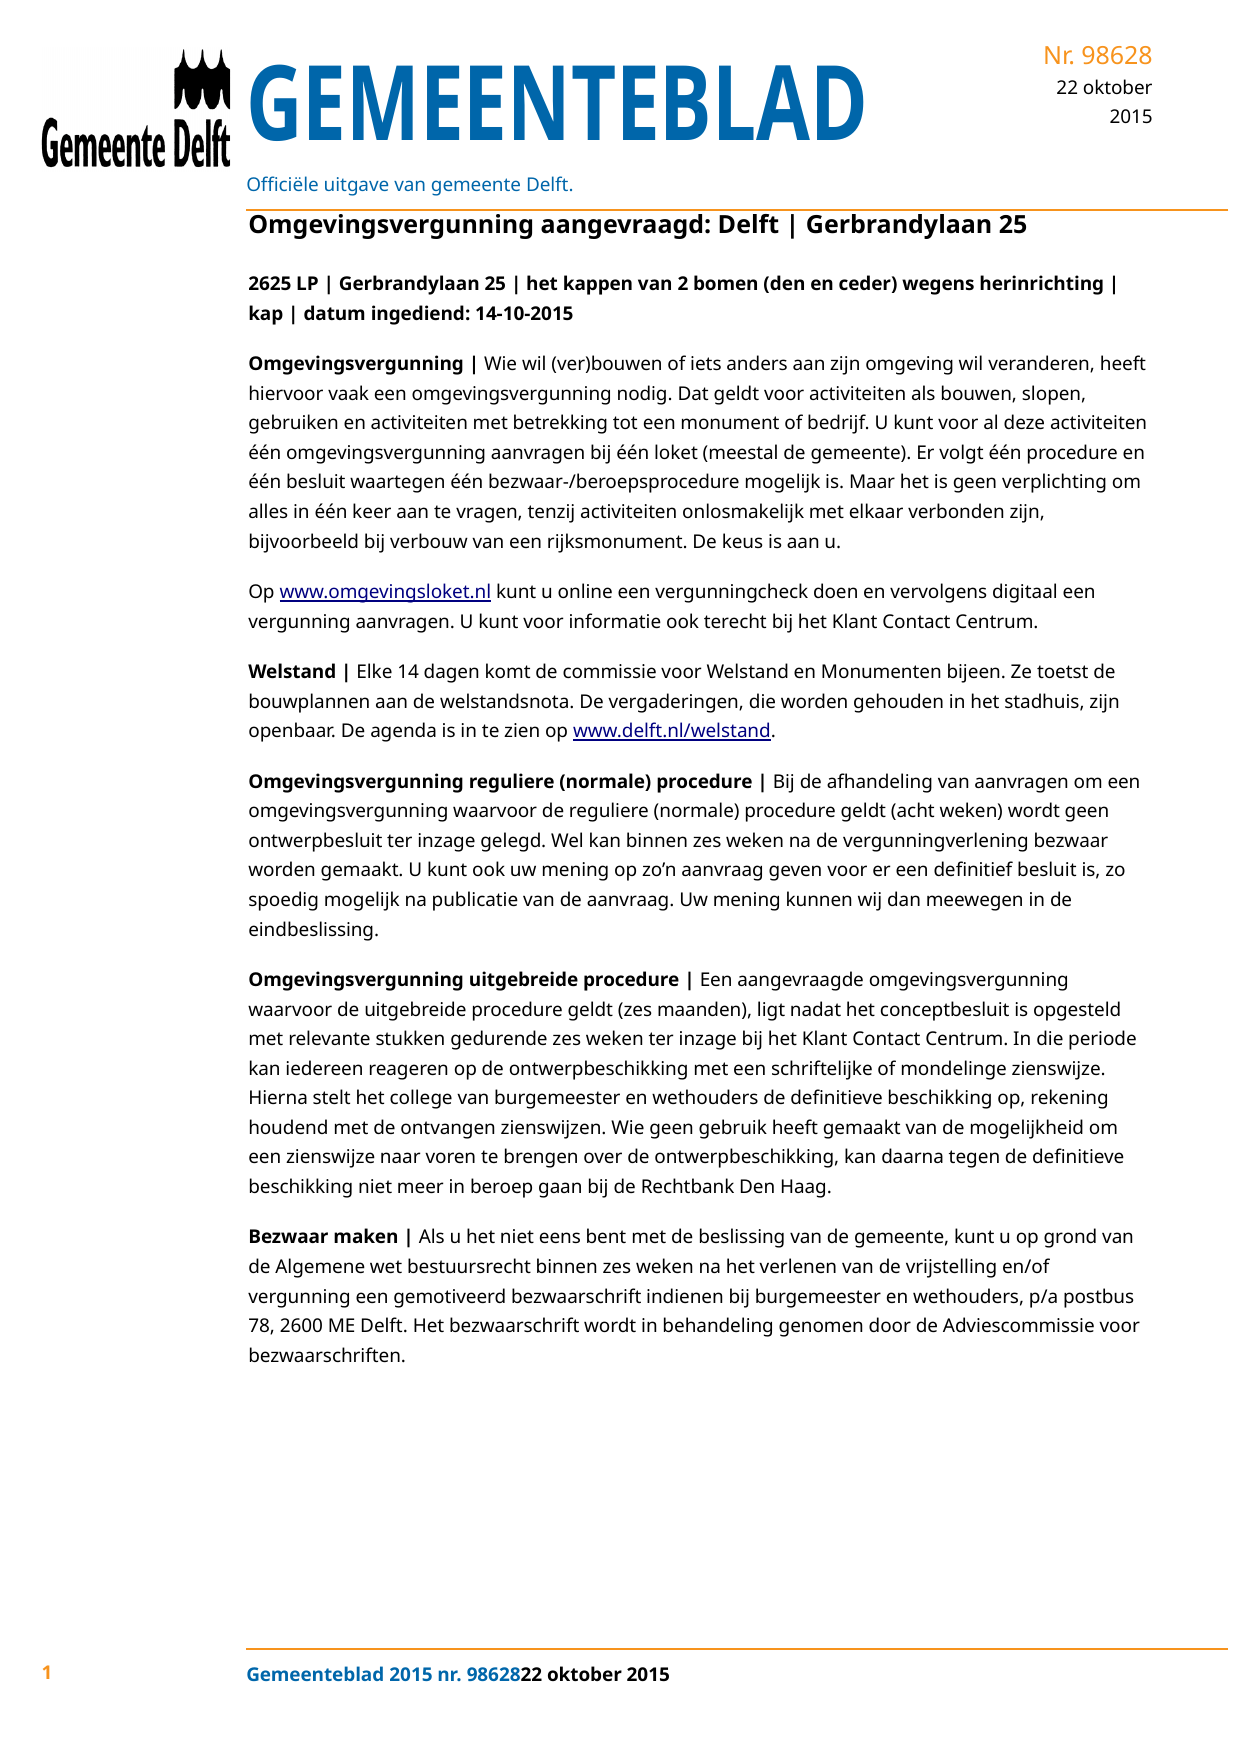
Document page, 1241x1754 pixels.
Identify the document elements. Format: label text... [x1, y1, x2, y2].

text 2625 LP | Gerbrandylaan 25 | het kappen van 2 bomen (den en ceder) wegens herinrichting | kap | datum ingediend: 14-10-2015 [248, 270, 1152, 326]
text Welstand | Elke 14 dagen komt de commissie voor Welstand en Monumenten bijeen. Ze toetst de bouwplannen aan de welstandsnota. De vergaderingen, die worden gehouden in het stadhuis, zijn openbaar. De agenda is in te zien op www.delft.nl/welstand. [248, 658, 1152, 743]
text Bezwaar maken | Als u het niet eens bent met de beslissing van de gemeente, kunt u op grond van de Algemene wet bestuursrecht binnen zes weken na het verlenen van de vrijstelling en/of vergunning een gemotiveerd bezwaarschrift indienen bij burgemeester en wethouders, p/a postbus 78, 2600 ME Delft. Het bezwaarschrift wordt in behandeling genomen door de Adviescommissie voor bezwaarschriften. [248, 1224, 1152, 1368]
picture [41, 47, 231, 172]
text Omgevingsvergunning uitgebreide procedure | Een aangevraagde omgevingsvergunning waarvoor de uitgebreide procedure geldt (zes maanden), ligt nadat het conceptbesluit is opgesteld met relevante stukken gedurende zes weken ter inzage bij het Klant Contact Centrum. In die periode kan iedereen reageren op de ontwerpbeschikking met een schriftelijke of mondelinge zienswijze. Hierna stelt het college van burgemeester en wethouders de definitieve beschikking op, rekening houdend met de ontvangen zienswijzen. Wie geen gebruik heeft gemaakt van de mogelijkheid om een zienswijze naar voren te brengen over de ontwerpbeschikking, kan daarna tegen de definitieve beschikking niet meer in beroep gaan bij de Rechtbank Den Haag. [248, 966, 1152, 1199]
text Omgevingsvergunning aangevraagd: Delft | Gerbrandylaan 25 [248, 211, 1152, 241]
text Omgevingsvergunning | Wie wil (ver)bouwen of iets anders aan zijn omgeving wil veranderen, heeft hiervoor vaak een omgevingsvergunning nodig. Dat geldt voor activiteiten als bouwen, slopen, gebruiken en activiteiten met betrekking tot een monument of bedrijf. U kunt voor al deze activiteiten één omgevingsvergunning aanvragen bij één loket (meestal de gemeente). Er volgt één procedure en één besluit waartegen één bezwaar-/beroepsprocedure mogelijk is. Maar het is geen verplichting om alles in één keer aan te vragen, tenzij activiteiten onlosmakelijk met elkaar verbonden zijn, bijvoorbeeld bij verbouw van een rijksmonument. De keus is aan u. [248, 350, 1152, 553]
text Omgevingsvergunning reguliere (normale) procedure | Bij de afhandeling van aanvragen om een omgevingsvergunning waarvoor de reguliere (normale) procedure geldt (acht weken) wordt geen ontwerpbesluit ter inzage gelegd. Wel kan binnen zes weken na de vergunningverlening bezwaar worden gemaakt. U kunt ook uw mening op zo’n aanvraag geven voor er een definitief besluit is, zo spoedig mogelijk na publicatie van de aanvraag. Uw mening kunnen wij dan meewegen in de eindbeslissing. [248, 768, 1152, 941]
text Op www.omgevingsloket.nl kunt u online een vergunningcheck doen en vervolgens digitaal een vergunning aanvragen. U kunt voor informatie ook terecht bij het Klant Contact Centrum. [248, 578, 1152, 633]
